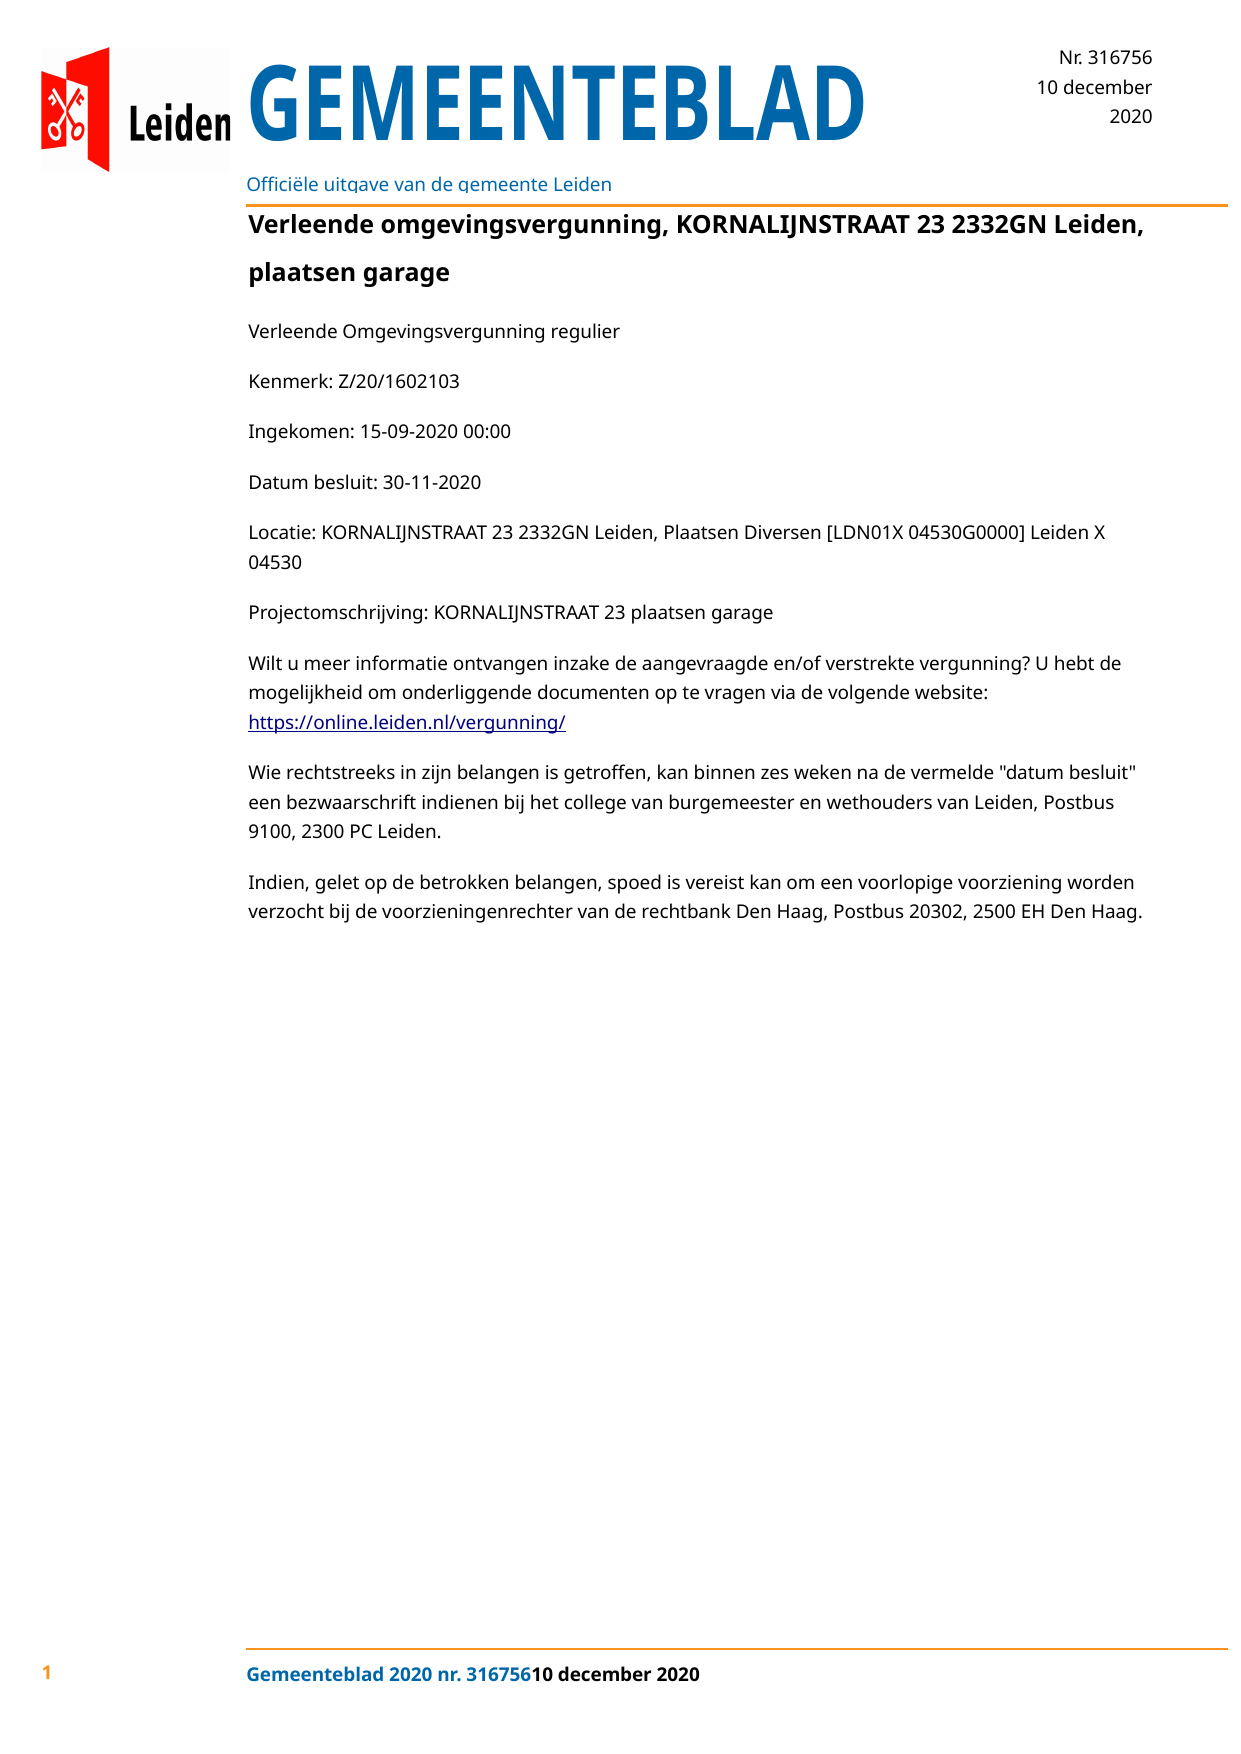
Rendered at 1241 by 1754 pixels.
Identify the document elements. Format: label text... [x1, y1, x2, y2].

text Projectomschrijving: KORNALIJNSTRAAT 23 plaatsen garage [248, 599, 1152, 625]
text Verleende Omgevingsvergunning regulier [248, 318, 1152, 344]
text Wie rechtstreeks in zijn belangen is getroffen, kan binnen zes weken na de vermelde "datum besluit" een bezwaarschrift indienen bij het college van burgemeester en wethouders van Leiden, Postbus 9100, 2300 PC Leiden. [248, 759, 1152, 844]
picture [41, 47, 231, 172]
text Datum besluit: 30-11-2020 [248, 469, 1152, 495]
text Indien, gelet op de betrokken belangen, spoed is vereist kan om een voorlopige voorziening worden verzocht bij de voorzieningenrechter van de rechtbank Den Haag, Postbus 20302, 2500 EH Den Haag. [248, 869, 1152, 924]
text Locatie: KORNALIJNSTRAAT 23 2332GN Leiden, Plaatsen Diversen [LDN01X 04530G0000] Leiden X 04530 [248, 519, 1152, 575]
text Ingekomen: 15-09-2020 00:00 [248, 419, 1152, 444]
text Wilt u meer informatie ontvangen inzake de aangevraagde en/of verstrekte vergunning? U hebt de mogelijkheid om onderliggende documenten op te vragen via de volgende website: https://online.leiden.nl/vergunning/ [248, 650, 1152, 735]
text Verleende omgevingsvergunning, KORNALIJNSTRAAT 23 2332GN Leiden, plaatsen garage [248, 207, 1152, 288]
text Kenmerk: Z/20/1602103 [248, 368, 1152, 394]
